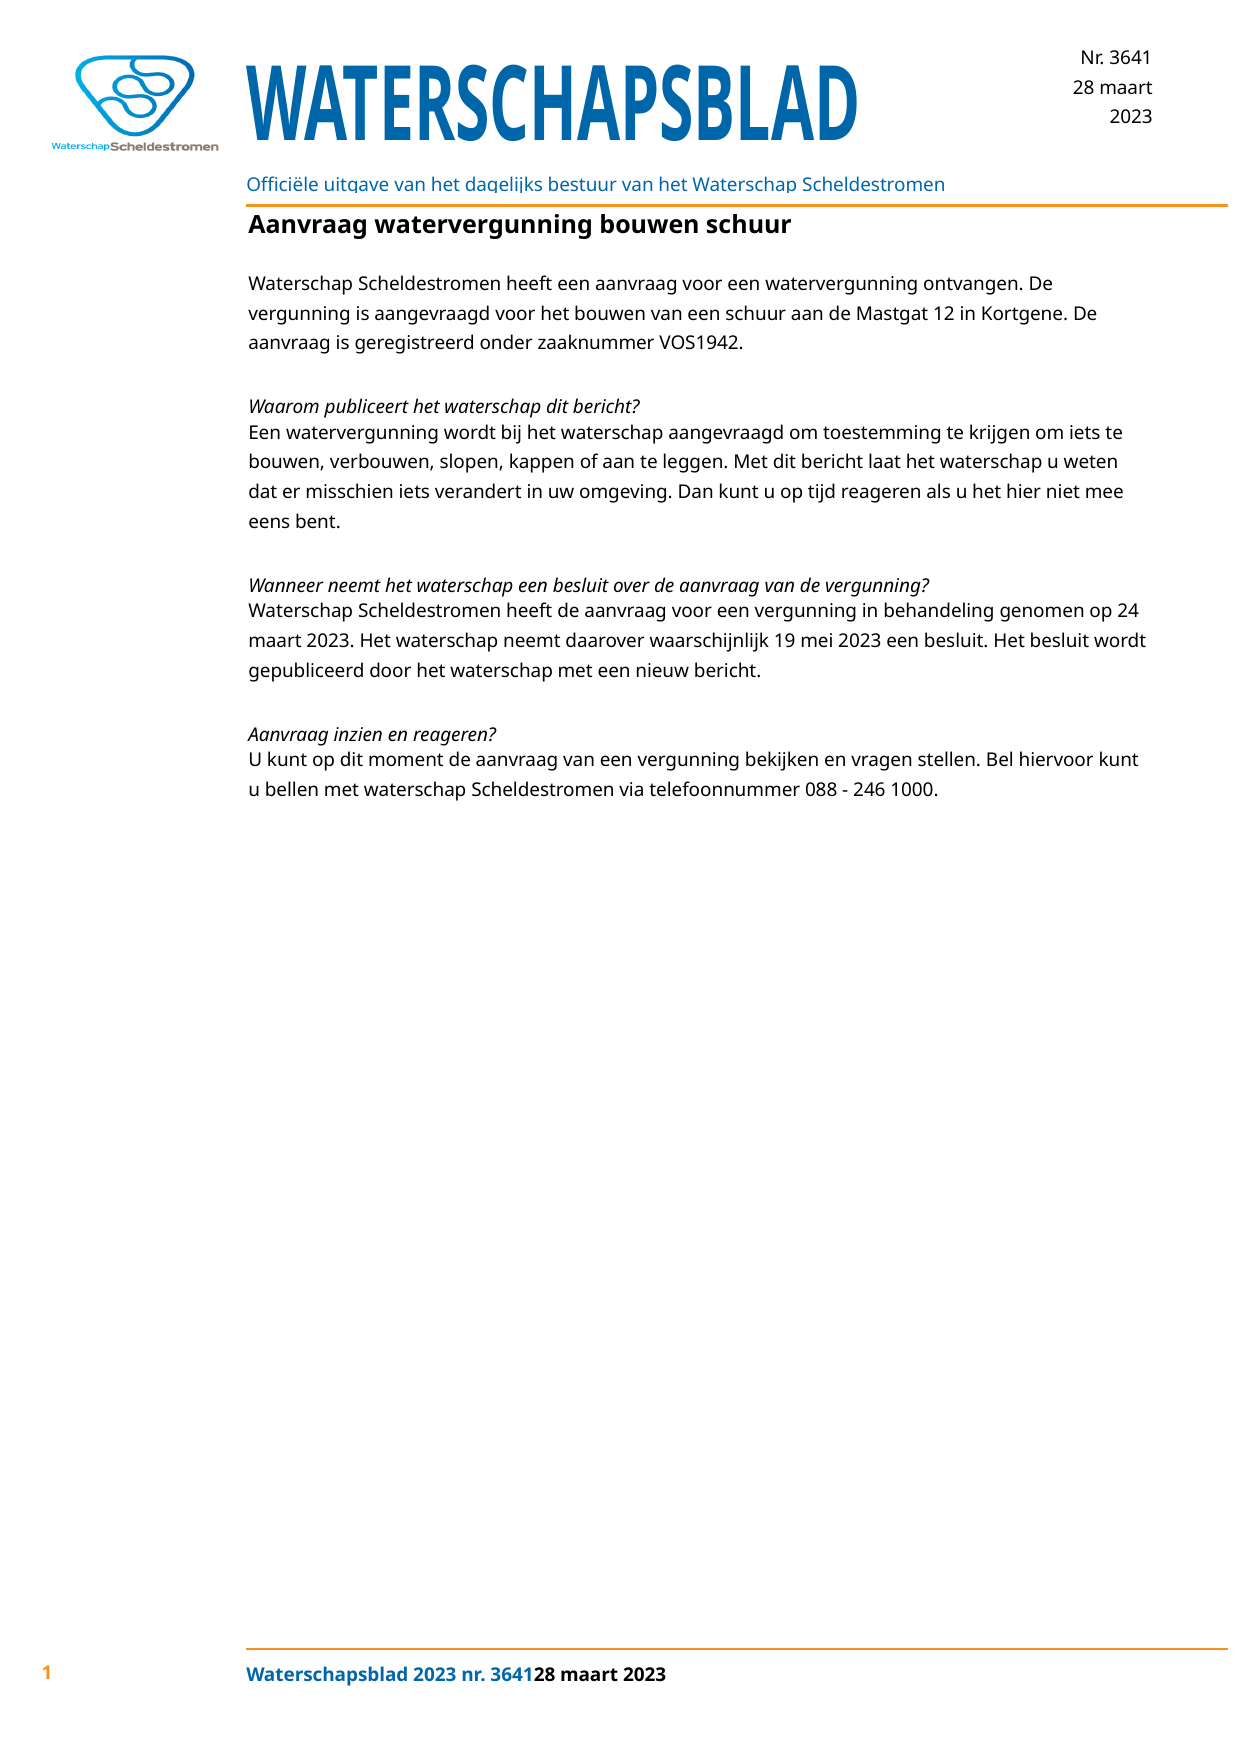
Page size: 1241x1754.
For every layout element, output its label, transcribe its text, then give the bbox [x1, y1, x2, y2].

text Aanvraag inzien en reageren? [248, 721, 1152, 746]
text Waterschap Scheldestromen heeft de aanvraag voor een vergunning in behandeling genomen op 24 maart 2023. Het waterschap neemt daarover waarschijnlijk 19 mei 2023 een besluit. Het besluit wordt gepubliceerd door het waterschap met een nieuw bericht. [248, 598, 1152, 682]
text U kunt op dit moment de aanvraag van een vergunning bekijken en vragen stellen. Bel hiervoor kunt u bellen met waterschap Scheldestromen via telefoonnummer 088 - 246 1000. [248, 746, 1152, 802]
text Waterschap Scheldestromen heeft een aanvraag voor een watervergunning ontvangen. De vergunning is aangevraagd voor het bouwen van een schuur aan de Mastgat 12 in Kortgene. De aanvraag is geregistreerd onder zaaknummer VOS1942. [248, 270, 1152, 355]
text Een watervergunning wordt bij het waterschap aangevraagd om toestemming te krijgen om iets te bouwen, verbouwen, slopen, kappen of aan te leggen. Met dit bericht laat het waterschap u weten dat er misschien iets verandert in uw omgeving. Dan kunt u op tijd reageren als u het hier niet mee eens bent. [248, 419, 1152, 534]
picture [41, 47, 231, 172]
text Aanvraag watervergunning bouwen schuur [248, 207, 1152, 241]
text Waarom publiceert het waterschap dit bericht? [248, 393, 1152, 419]
text Wanneer neemt het waterschap een besluit over de aanvraag van de vergunning? [248, 572, 1152, 598]
